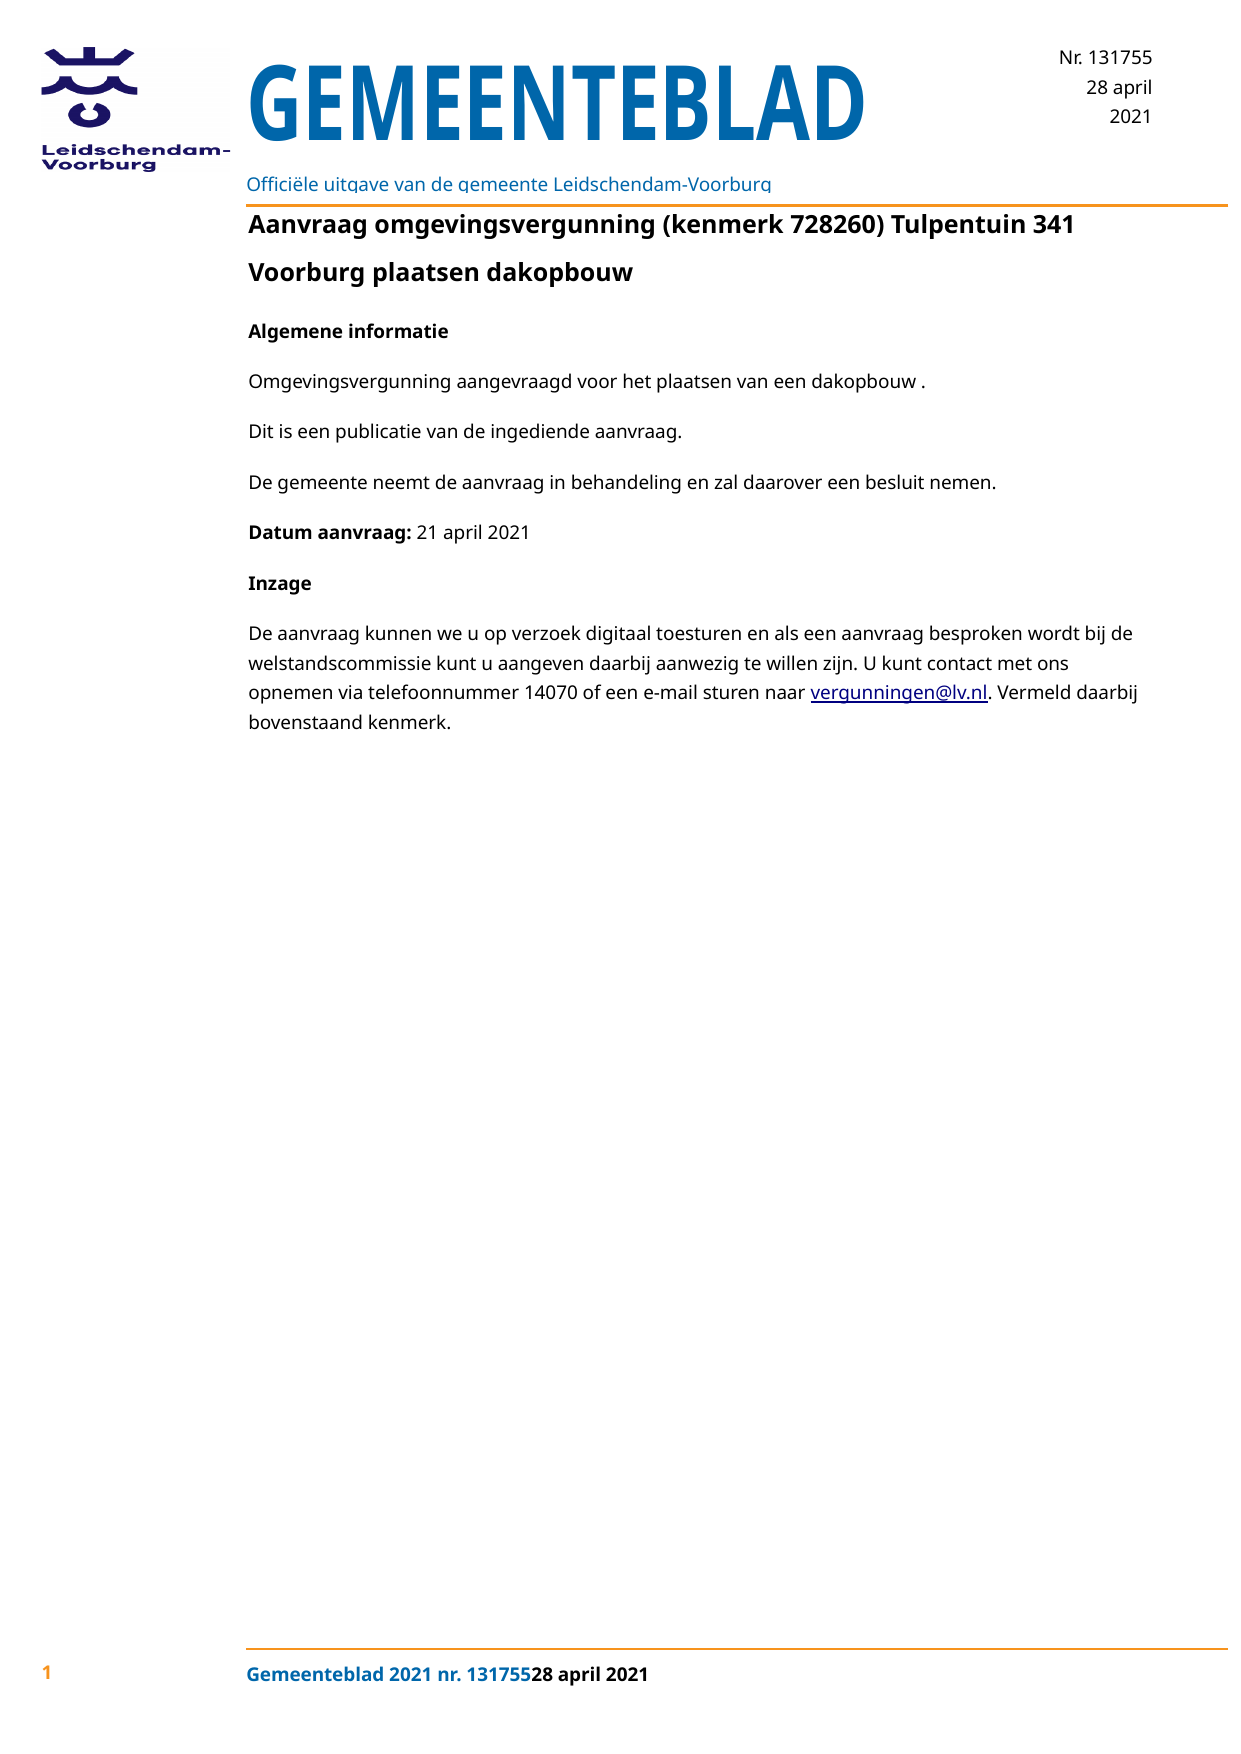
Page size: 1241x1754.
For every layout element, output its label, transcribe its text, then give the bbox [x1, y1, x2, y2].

text Dit is een publicatie van de ingediende aanvraag. [248, 419, 1152, 444]
picture [41, 47, 231, 172]
text De gemeente neemt de aanvraag in behandeling en zal daarover een besluit nemen. [248, 469, 1152, 495]
text Algemene informatie [248, 318, 1152, 344]
text Inzage [248, 570, 1152, 596]
text Omgevingsvergunning aangevraagd voor het plaatsen van een dakopbouw . [248, 368, 1152, 394]
text De aanvraag kunnen we u op verzoek digitaal toesturen en als een aanvraag besproken wordt bij de welstandscommissie kunt u aangeven daarbij aanwezig te willen zijn. U kunt contact met ons opnemen via telefoonnummer 14070 of een e-mail sturen naar vergunningen@lv.nl. Vermeld daarbij bovenstaand kenmerk. [248, 620, 1152, 735]
text Datum aanvraag: 21 april 2021 [248, 519, 1152, 545]
text Aanvraag omgevingsvergunning (kenmerk 728260) Tulpentuin 341 Voorburg plaatsen dakopbouw [248, 207, 1152, 288]
